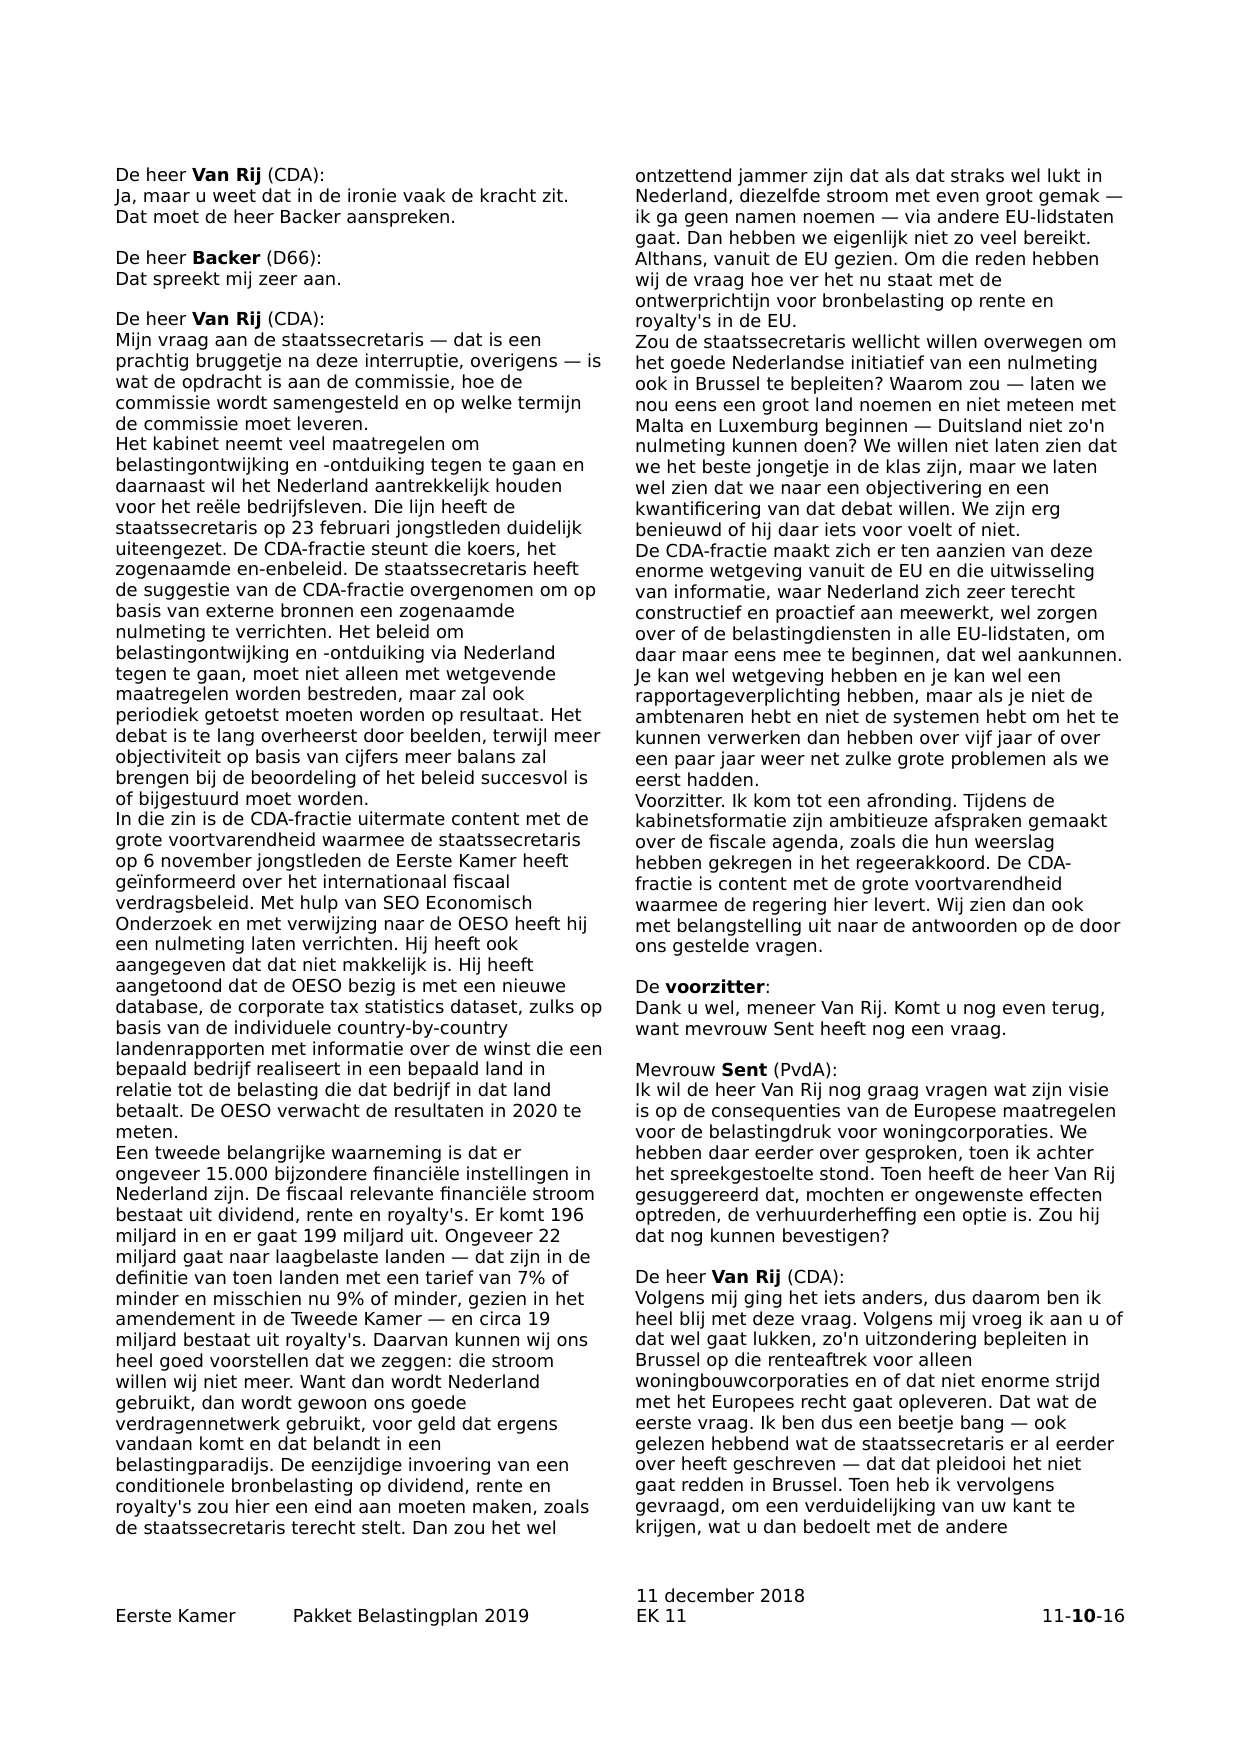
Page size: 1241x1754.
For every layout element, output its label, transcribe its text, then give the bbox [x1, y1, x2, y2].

text De CDA-fractie maakt zich er ten aanzien van deze enorme wetgeving vanuit de EU en die uitwisseling van informatie, waar Nederland zich zeer terecht constructief en proactief aan meewerkt, wel zorgen over of de belastingdiensten in alle EU-lidstaten, om daar maar eens mee te beginnen, dat wel aankunnen. Je kan wel wetgeving hebben en je kan wel een rapportageverplichting hebben, maar als je niet de ambtenaren hebt en niet de systemen hebt om het te kunnen verwerken dan hebben over vijf jaar of over een paar jaar weer net zulke grote problemen als we eerst hadden. [635, 540, 1125, 790]
text De heer Backer (D66): [115, 248, 605, 268]
text Ik wil de heer Van Rij nog graag vragen wat zijn visie is op de consequenties van de Europese maatregelen voor de belastingdruk voor woningcorporaties. We hebben daar eerder over gesproken, toen ik achter het spreekgestoelte stond. Toen heeft de heer Van Rij gesuggereerd dat, mochten er ongewenste effecten optreden, de verhuurderheffing een optie is. Zou hij dat nog kunnen bevestigen? [635, 1080, 1125, 1247]
text De heer Van Rij (CDA): [115, 309, 605, 330]
text De heer Van Rij (CDA): [115, 165, 605, 186]
text Mevrouw Sent (PvdA): [635, 1059, 1125, 1080]
text In die zin is de CDA-fractie uitermate content met de grote voortvarendheid waarmee de staatssecretaris op 6 november jongstleden de Eerste Kamer heeft geïnformeerd over het internationaal fiscaal verdragsbeleid. Met hulp van SEO Economisch Onderzoek en met verwijzing naar de OESO heeft hij een nulmeting laten verrichten. Hij heeft ook aangegeven dat dat niet makkelijk is. Hij heeft aangetoond dat de OESO bezig is met een nieuwe database, de corporate tax statistics dataset, zulks op basis van de individuele country-by-country landenrapporten met informatie over de winst die een bepaald bedrijf realiseert in een bepaald land in relatie tot de belasting die dat bedrijf in dat land betaalt. De OESO verwacht de resultaten in 2020 te meten. [115, 809, 605, 1142]
text Voorzitter. Ik kom tot een afronding. Tijdens de kabinetsformatie zijn ambitieuze afspraken gemaakt over de fiscale agenda, zoals die hun weerslag hebben gekregen in het regeerakkoord. De CDA-fractie is content met de grote voortvarendheid waarmee de regering hier levert. Wij zien dan ook met belangstelling uit naar de antwoorden op de door ons gestelde vragen. [635, 790, 1125, 957]
text Volgens mij ging het iets anders, dus daarom ben ik heel blij met deze vraag. Volgens mij vroeg ik aan u of dat wel gaat lukken, zo'n uitzondering bepleiten in Brussel op die renteaftrek voor alleen woningbouwcorporaties en of dat niet enorme strijd met het Europees recht gaat opleveren. Dat wat de eerste vraag. Ik ben dus een beetje bang — ook gelezen hebbend wat de staatssecretaris er al eerder over heeft geschreven — dat dat pleidooi het niet gaat redden in Brussel. Toen heb ik vervolgens gevraagd, om een verduidelijking van uw kant te krijgen, wat u dan bedoelt met de andere [635, 1287, 1125, 1537]
text Het kabinet neemt veel maatregelen om belastingontwijking en -ontduiking tegen te gaan en daarnaast wil het Nederland aantrekkelijk houden voor het reële bedrijfsleven. Die lijn heeft de staatssecretaris op 23 februari jongstleden duidelijk uiteengezet. De CDA-fractie steunt die koers, het zogenaamde en-enbeleid. De staatssecretaris heeft de suggestie van de CDA-fractie overgenomen om op basis van externe bronnen een zogenaamde nulmeting te verrichten. Het beleid om belastingontwijking en -ontduiking via Nederland tegen te gaan, moet niet alleen met wetgevende maatregelen worden bestreden, maar zal ook periodiek getoetst moeten worden op resultaat. Het debat is te lang overheerst door beelden, terwijl meer objectiviteit op basis van cijfers meer balans zal brengen bij de beoordeling of het beleid succesvol is of bijgestuurd moet worden. [115, 434, 605, 809]
text De voorzitter: [635, 977, 1125, 998]
text Zou de staatssecretaris wellicht willen overwegen om het goede Nederlandse initiatief van een nulmeting ook in Brussel te bepleiten? Waarom zou — laten we nou eens een groot land noemen en niet meteen met Malta en Luxemburg beginnen — Duitsland niet zo'n nulmeting kunnen doen? We willen niet laten zien dat we het beste jongetje in de klas zijn, maar we laten wel zien dat we naar een objectivering en een kwantificering van dat debat willen. We zijn erg benieuwd of hij daar iets voor voelt of niet. [635, 332, 1125, 540]
text ontzettend jammer zijn dat als dat straks wel lukt in Nederland, diezelfde stroom met even groot gemak — ik ga geen namen noemen — via andere EU-lidstaten gaat. Dan hebben we eigenlijk niet zo veel bereikt. Althans, vanuit de EU gezien. Om die reden hebben wij de vraag hoe ver het nu staat met de ontwerprichtijn voor bronbelasting op rente en royalty's in de EU. [635, 165, 1125, 332]
text Dank u wel, meneer Van Rij. Komt u nog even terug, want mevrouw Sent heeft nog een vraag. [635, 998, 1125, 1039]
text De heer Van Rij (CDA): [635, 1267, 1125, 1287]
text Mijn vraag aan de staatssecretaris — dat is een prachtig bruggetje na deze interruptie, overigens — is wat de opdracht is aan de commissie, hoe de commissie wordt samengesteld en op welke termijn de commissie moet leveren. [115, 330, 605, 434]
text Ja, maar u weet dat in de ironie vaak de kracht zit. Dat moet de heer Backer aanspreken. [115, 186, 605, 228]
text Dat spreekt mij zeer aan. [115, 268, 605, 289]
text Een tweede belangrijke waarneming is dat er ongeveer 15.000 bijzondere financiële instellingen in Nederland zijn. De fiscaal relevante financiële stroom bestaat uit dividend, rente en royalty's. Er komt 196 miljard in en er gaat 199 miljard uit. Ongeveer 22 miljard gaat naar laagbelaste landen — dat zijn in de definitie van toen landen met een tarief van 7% of minder en misschien nu 9% of minder, gezien in het amendement in de Tweede Kamer — en circa 19 miljard bestaat uit royalty's. Daarvan kunnen wij ons heel goed voorstellen dat we zeggen: die stroom willen wij niet meer. Want dan wordt Nederland gebruikt, dan wordt gewoon ons goede verdragennetwerk gebruikt, voor geld dat ergens vandaan komt en dat belandt in een belastingparadijs. De eenzijdige invoering van een conditionele bronbelasting op dividend, rente en royalty's zou hier een eind aan moeten maken, zoals de staatssecretaris terecht stelt. Dan zou het wel [115, 1142, 605, 1538]
